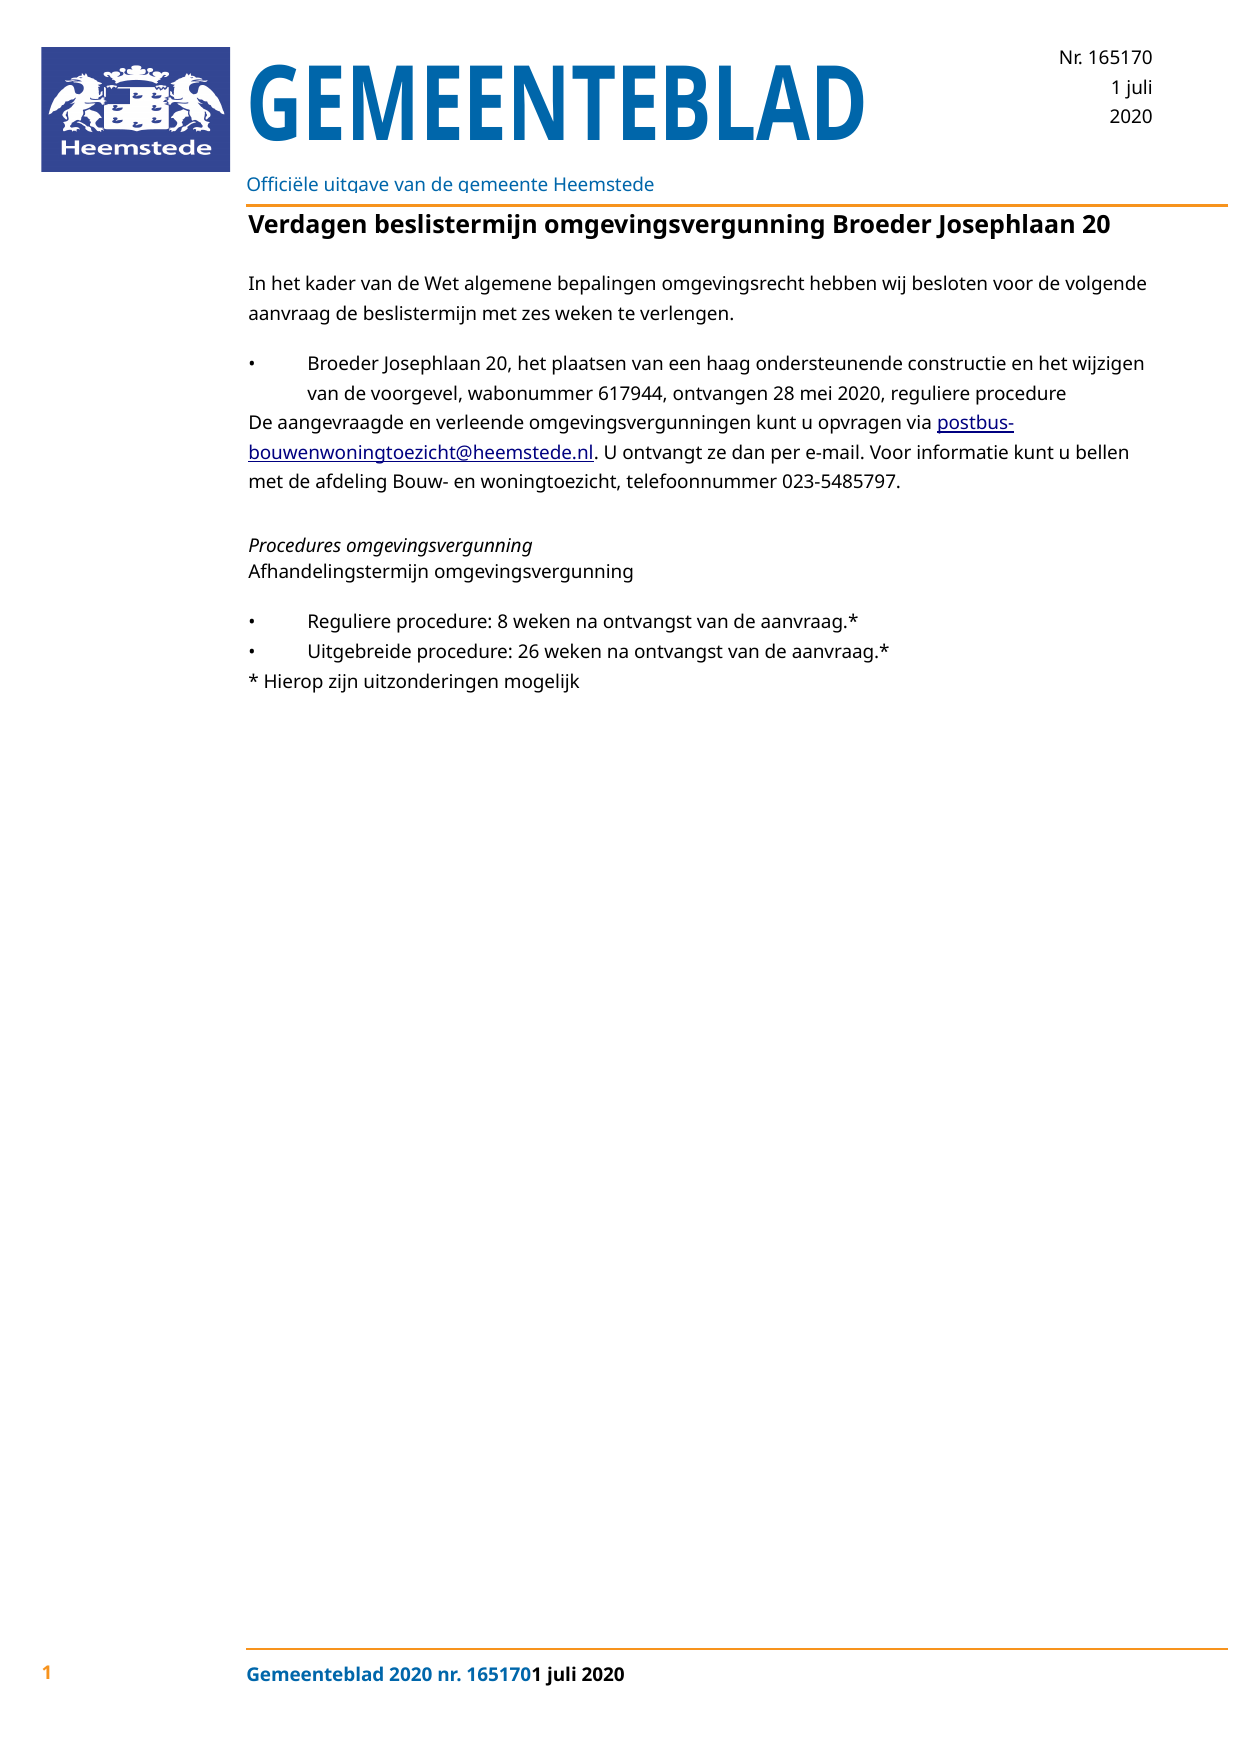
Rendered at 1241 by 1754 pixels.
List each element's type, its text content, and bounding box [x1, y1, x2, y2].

text * Hierop zijn uitzonderingen mogelijk [248, 668, 1152, 694]
text Verdagen beslistermijn omgevingsvergunning Broeder Josephlaan 20 [248, 207, 1152, 241]
text De aangevraagde en verleende omgevingsvergunningen kunt u opvragen via postbus-bouwenwoningtoezicht@heemstede.nl. U ontvangt ze dan per e-mail. Voor informatie kunt u bellen met de afdeling Bouw- en woningtoezicht, telefoonnummer 023-5485797. [248, 409, 1152, 494]
text In het kader van de Wet algemene bepalingen omgevingsrecht hebben wij besloten voor de volgende aanvraag de beslistermijn met zes weken te verlengen. [248, 270, 1152, 326]
picture [41, 47, 231, 172]
list Reguliere procedure: 8 weken na ontvangst van de aanvraag.* [248, 609, 1152, 634]
text Procedures omgevingsvergunning [248, 533, 1152, 558]
list Broeder Josephlaan 20, het plaatsen van een haag ondersteunende constructie en het wijzigen van de voorgevel, wabonummer 617944, ontvangen 28 mei 2020, reguliere procedure [248, 350, 1152, 406]
list Uitgebreide procedure: 26 weken na ontvangst van de aanvraag.* [248, 638, 1152, 664]
text Afhandelingstermijn omgevingsvergunning [248, 558, 1152, 584]
